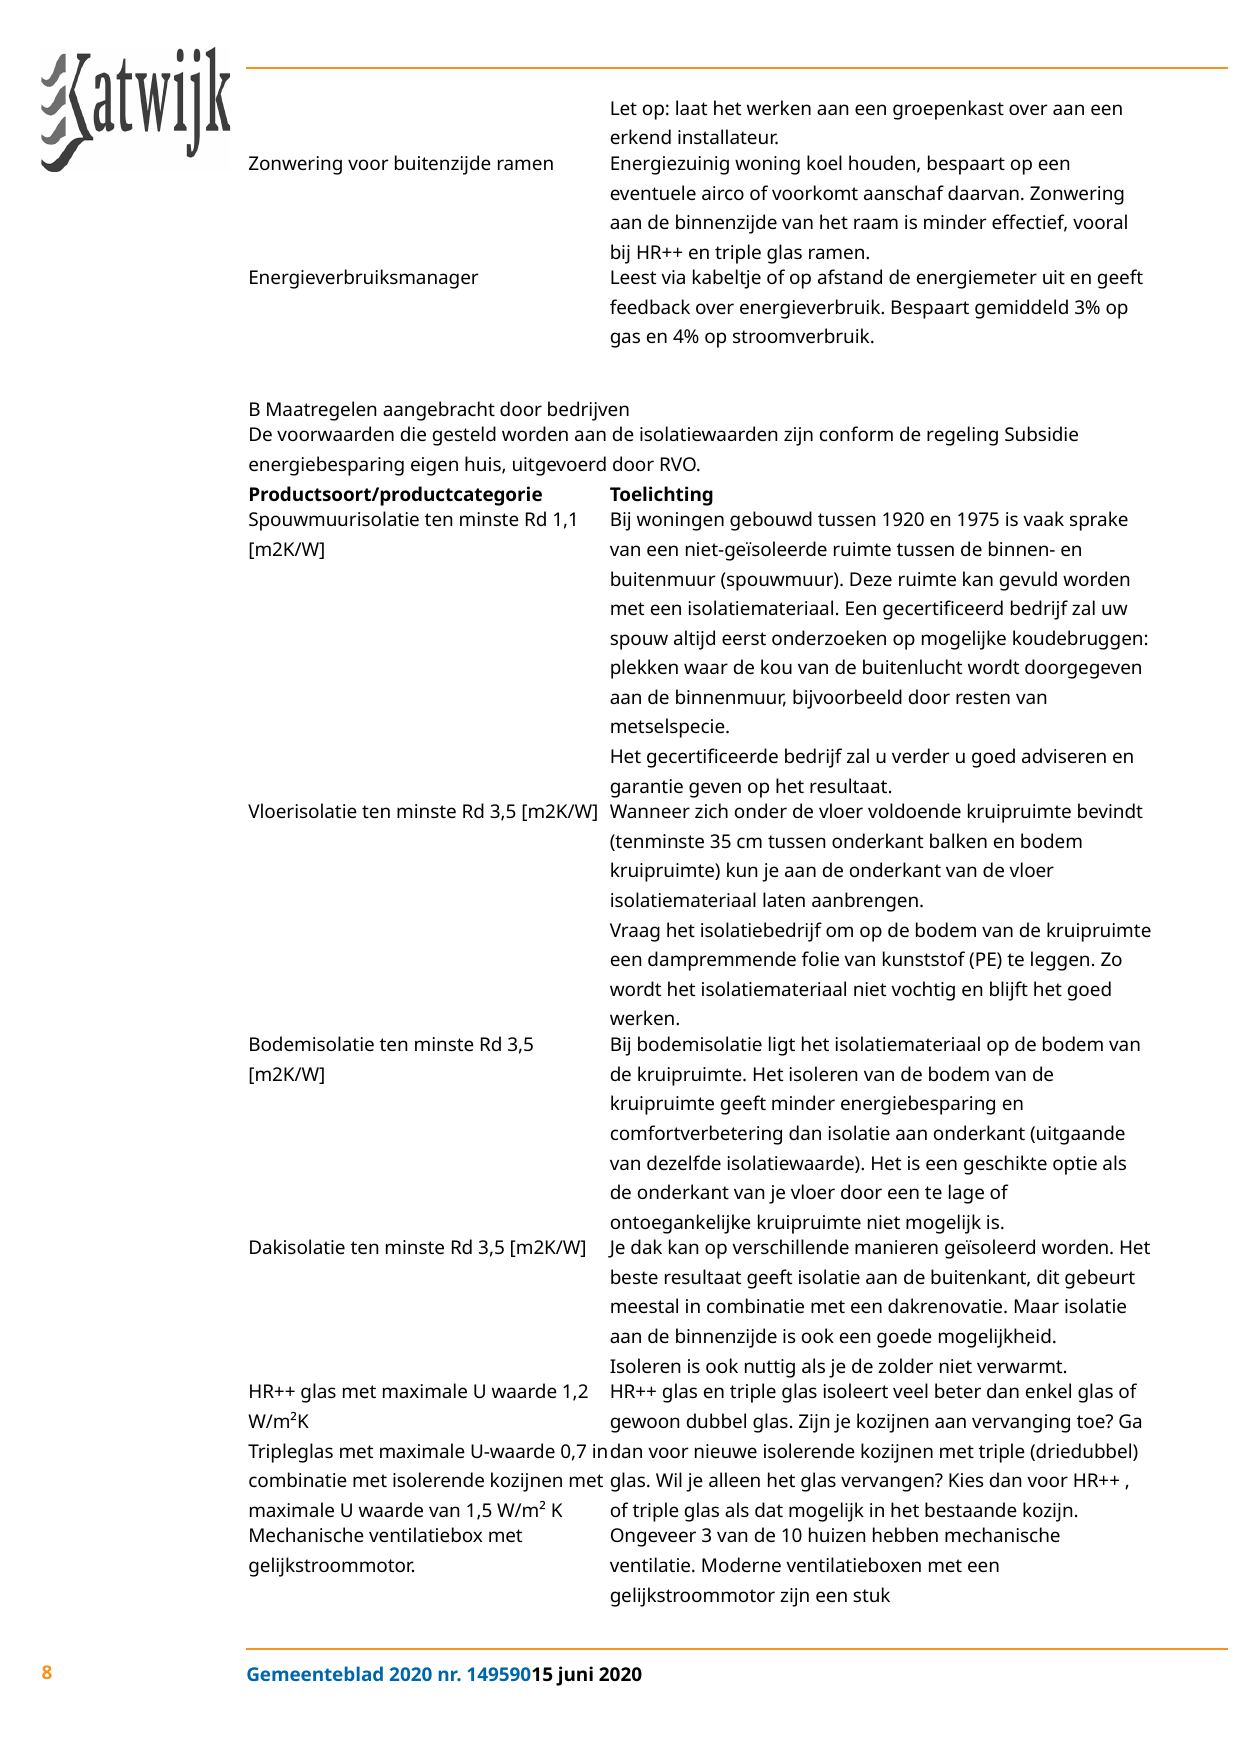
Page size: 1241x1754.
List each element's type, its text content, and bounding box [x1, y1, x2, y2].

text De voorwaarden die gesteld worden aan de isolatiewaarden zijn conform de regeling Subsidie energiebesparing eigen huis, uitgevoerd door RVO. [248, 422, 1152, 477]
table_header Productsoort/productcategorie [248, 481, 609, 507]
table_cell Spouwmuurisolatie ten minste Rd 1,1 [m2K/W] [248, 507, 609, 798]
table_cell Bij woningen gebouwd tussen 1920 en 1975 is vaak sprake van een niet-geïsoleerde ruimte tussen de binnen- en buitenmuur (spouwmuur). Deze ruimte kan gevuld worden met een isolatiemateriaal. Een gecertificeerd bedrijf zal uw spouw altijd eerst onderzoeken op mogelijke koudebruggen: plekken waar de kou van de buitenlucht wordt doorgegeven aan de binnenmuur, bijvoorbeeld door resten van metselspecie. Het gecertificeerde bedrijf zal u verder u goed adviseren en garantie geven op het resultaat. [610, 507, 1152, 798]
table_cell Je dak kan op verschillende manieren geïsoleerd worden. Het beste resultaat geeft isolatie aan de buitenkant, dit gebeurt meestal in combinatie met een dakrenovatie. Maar isolatie aan de binnenzijde is ook een goede mogelijkheid. Isoleren is ook nuttig als je de zolder niet verwarmt. [610, 1235, 1152, 1379]
picture [41, 47, 231, 172]
table_cell Ongeveer 3 van de 10 huizen hebben mechanische ventilatie. Moderne ventilatieboxen met een gelijkstroommotor zijn een stuk [610, 1523, 1152, 1608]
table_cell Bij bodemisolatie ligt het isolatiemateriaal op de bodem van de kruipruimte. Het isoleren van de bodem van de kruipruimte geeft minder energiebesparing en comfortverbetering dan isolatie aan onderkant (uitgaande van dezelfde isolatiewaarde). Het is een geschikte optie als de onderkant van je vloer door een te lage of ontoegankelijke kruipruimte niet mogelijk is. [610, 1031, 1152, 1234]
table_cell Energieverbruiksmanager [248, 265, 609, 349]
table_cell [248, 95, 609, 150]
table_cell Energiezuinig woning koel houden, bespaart op een eventuele airco of voorkomt aanschaf daarvan. Zonwering aan de binnenzijde van het raam is minder effectief, vooral bij HR++ en triple glas ramen. [610, 150, 1152, 264]
table_cell HR++ glas en triple glas isoleert veel beter dan enkel glas of gewoon dubbel glas. Zijn je kozijnen aan vervanging toe? Ga dan voor nieuwe isolerende kozijnen met triple (driedubbel) glas. Wil je alleen het glas vervangen? Kies dan voor HR++ , of triple glas als dat mogelijk in het bestaande kozijn. [610, 1379, 1152, 1523]
table_cell Zonwering voor buitenzijde ramen [248, 150, 609, 264]
table_cell Let op: laat het werken aan een groepenkast over aan een erkend installateur. [610, 95, 1152, 150]
table_cell Vloerisolatie ten minste Rd 3,5 [m2K/W] [248, 799, 609, 1031]
table_cell Dakisolatie ten minste Rd 3,5 [m2K/W] [248, 1235, 609, 1379]
table_header Toelichting [610, 481, 1152, 507]
table_cell HR++ glas met maximale U waarde 1,2 W/m²K Tripleglas met maximale U-waarde 0,7 in combinatie met isolerende kozijnen met maximale U waarde van 1,5 W/m² K [248, 1379, 609, 1523]
table_cell Wanneer zich onder de vloer voldoende kruipruimte bevindt (tenminste 35 cm tussen onderkant balken en bodem kruipruimte) kun je aan de onderkant van de vloer isolatiemateriaal laten aanbrengen. Vraag het isolatiebedrijf om op de bodem van de kruipruimte een dampremmende folie van kunststof (PE) te leggen. Zo wordt het isolatiemateriaal niet vochtig en blijft het goed werken. [610, 799, 1152, 1031]
table_cell Mechanische ventilatiebox met gelijkstroommotor. [248, 1523, 609, 1608]
table_cell Leest via kabeltje of op afstand de energiemeter uit en geeft feedback over energieverbruik. Bespaart gemiddeld 3% op gas en 4% op stroomverbruik. [610, 265, 1152, 349]
text B Maatregelen aangebracht door bedrijven [248, 396, 1152, 422]
table_cell Bodemisolatie ten minste Rd 3,5 [m2K/W] [248, 1031, 609, 1234]
